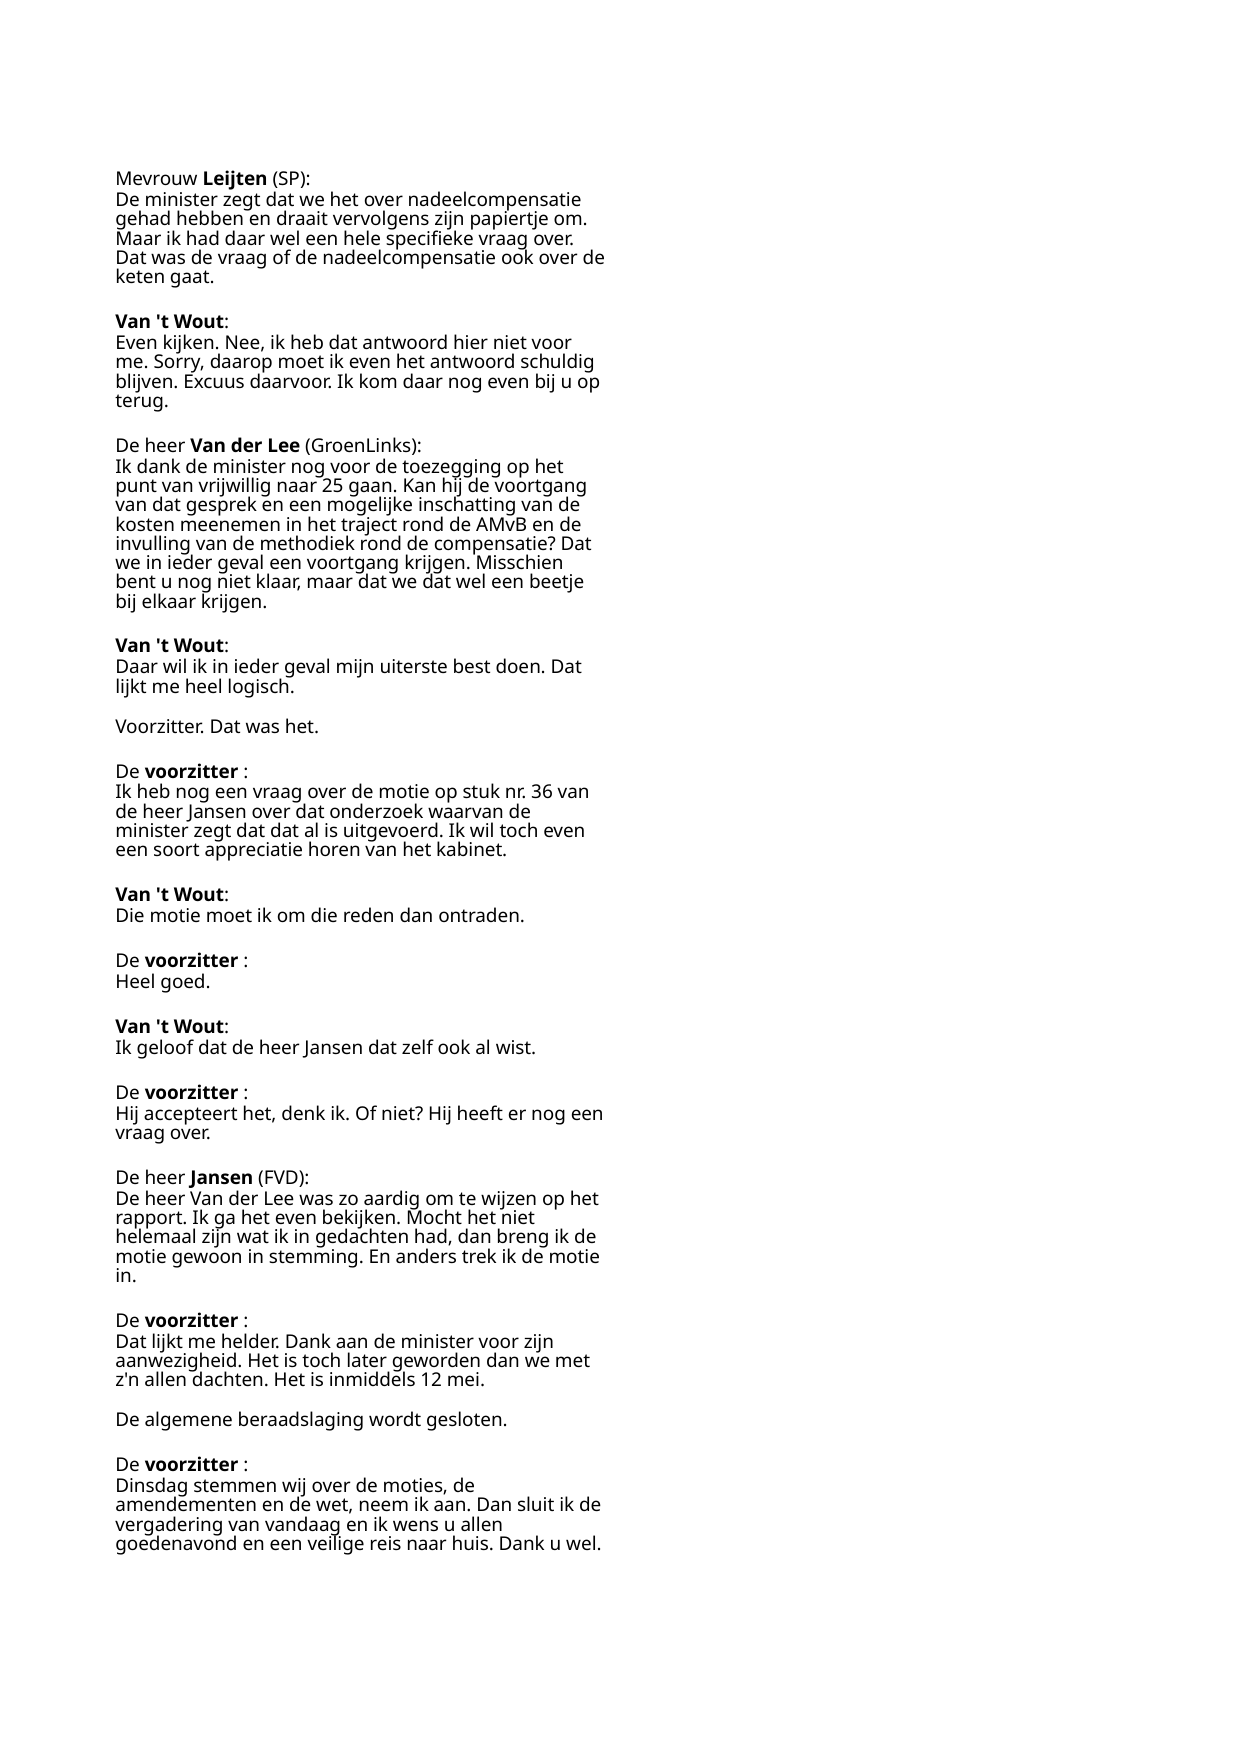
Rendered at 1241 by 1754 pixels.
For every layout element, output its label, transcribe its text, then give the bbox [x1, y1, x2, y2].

text Ik dank de minister nog voor de toezegging op het punt van vrijwillig naar 25 gaan. Kan hij de voortgang van dat gesprek en een mogelijke inschatting van de kosten meenemen in het traject rond de AMvB en de invulling van de methodiek rond de compensatie? Dat we in ieder geval een voortgang krijgen. Misschien bent u nog niet klaar, maar dat we dat wel een beetje bij elkaar krijgen. [115, 458, 605, 612]
text Voorzitter. Dat was het. [115, 718, 605, 737]
text Die motie moet ik om die reden dan ontraden. [115, 907, 605, 926]
text Even kijken. Nee, ik heb dat antwoord hier niet voor me. Sorry, daarop moet ik even het antwoord schuldig blijven. Excuus daarvoor. Ik kom daar nog even bij u op terug. [115, 334, 605, 411]
text Daar wil ik in ieder geval mijn uiterste best doen. Dat lijkt me heel logisch. [115, 658, 605, 697]
text Heel goed. [115, 973, 605, 992]
text Mevrouw Leijten (SP): [115, 165, 605, 191]
text Van 't Wout: [115, 1013, 605, 1039]
text De voorzitter : [115, 1451, 605, 1477]
text De heer Jansen (FVD): [115, 1164, 605, 1190]
text De algemene beraadslaging wordt gesloten. [115, 1411, 605, 1431]
text Hij accepteert het, denk ik. Of niet? Hij heeft er nog een vraag over. [115, 1105, 605, 1143]
text Ik heb nog een vraag over de motie op stuk nr. 36 van de heer Jansen over dat onderzoek waarvan de minister zegt dat dat al is uitgevoerd. Ik wil toch even een soort appreciatie horen van het kabinet. [115, 783, 605, 861]
text De heer Van der Lee (GroenLinks): [115, 432, 605, 458]
text De heer Van der Lee was zo aardig om te wijzen op het rapport. Ik ga het even bekijken. Mocht het niet helemaal zijn wat ik in gedachten had, dan breng ik de motie gewoon in stemming. En anders trek ik de motie in. [115, 1190, 605, 1286]
text Van 't Wout: [115, 308, 605, 334]
text Ik geloof dat de heer Jansen dat zelf ook al wist. [115, 1039, 605, 1058]
text Van 't Wout: [115, 633, 605, 658]
text Dat lijkt me helder. Dank aan de minister voor zijn aanwezigheid. Het is toch later geworden dan we met z'n allen dachten. Het is inmiddels 12 mei. [115, 1333, 605, 1391]
text Van 't Wout: [115, 881, 605, 907]
text De minister zegt dat we het over nadeelcompensatie gehad hebben en draait vervolgens zijn papiertje om. Maar ik had daar wel een hele specifieke vraag over. Dat was de vraag of de nadeelcompensatie ook over de keten gaat. [115, 191, 605, 287]
text De voorzitter : [115, 947, 605, 973]
text Dinsdag stemmen wij over de moties, de amendementen en de wet, neem ik aan. Dan sluit ik de vergadering van vandaag en ik wens u allen goedenavond en een veilige reis naar huis. Dank u wel. [115, 1477, 605, 1554]
text De voorzitter : [115, 1079, 605, 1105]
text De voorzitter : [115, 758, 605, 783]
text De voorzitter : [115, 1307, 605, 1333]
